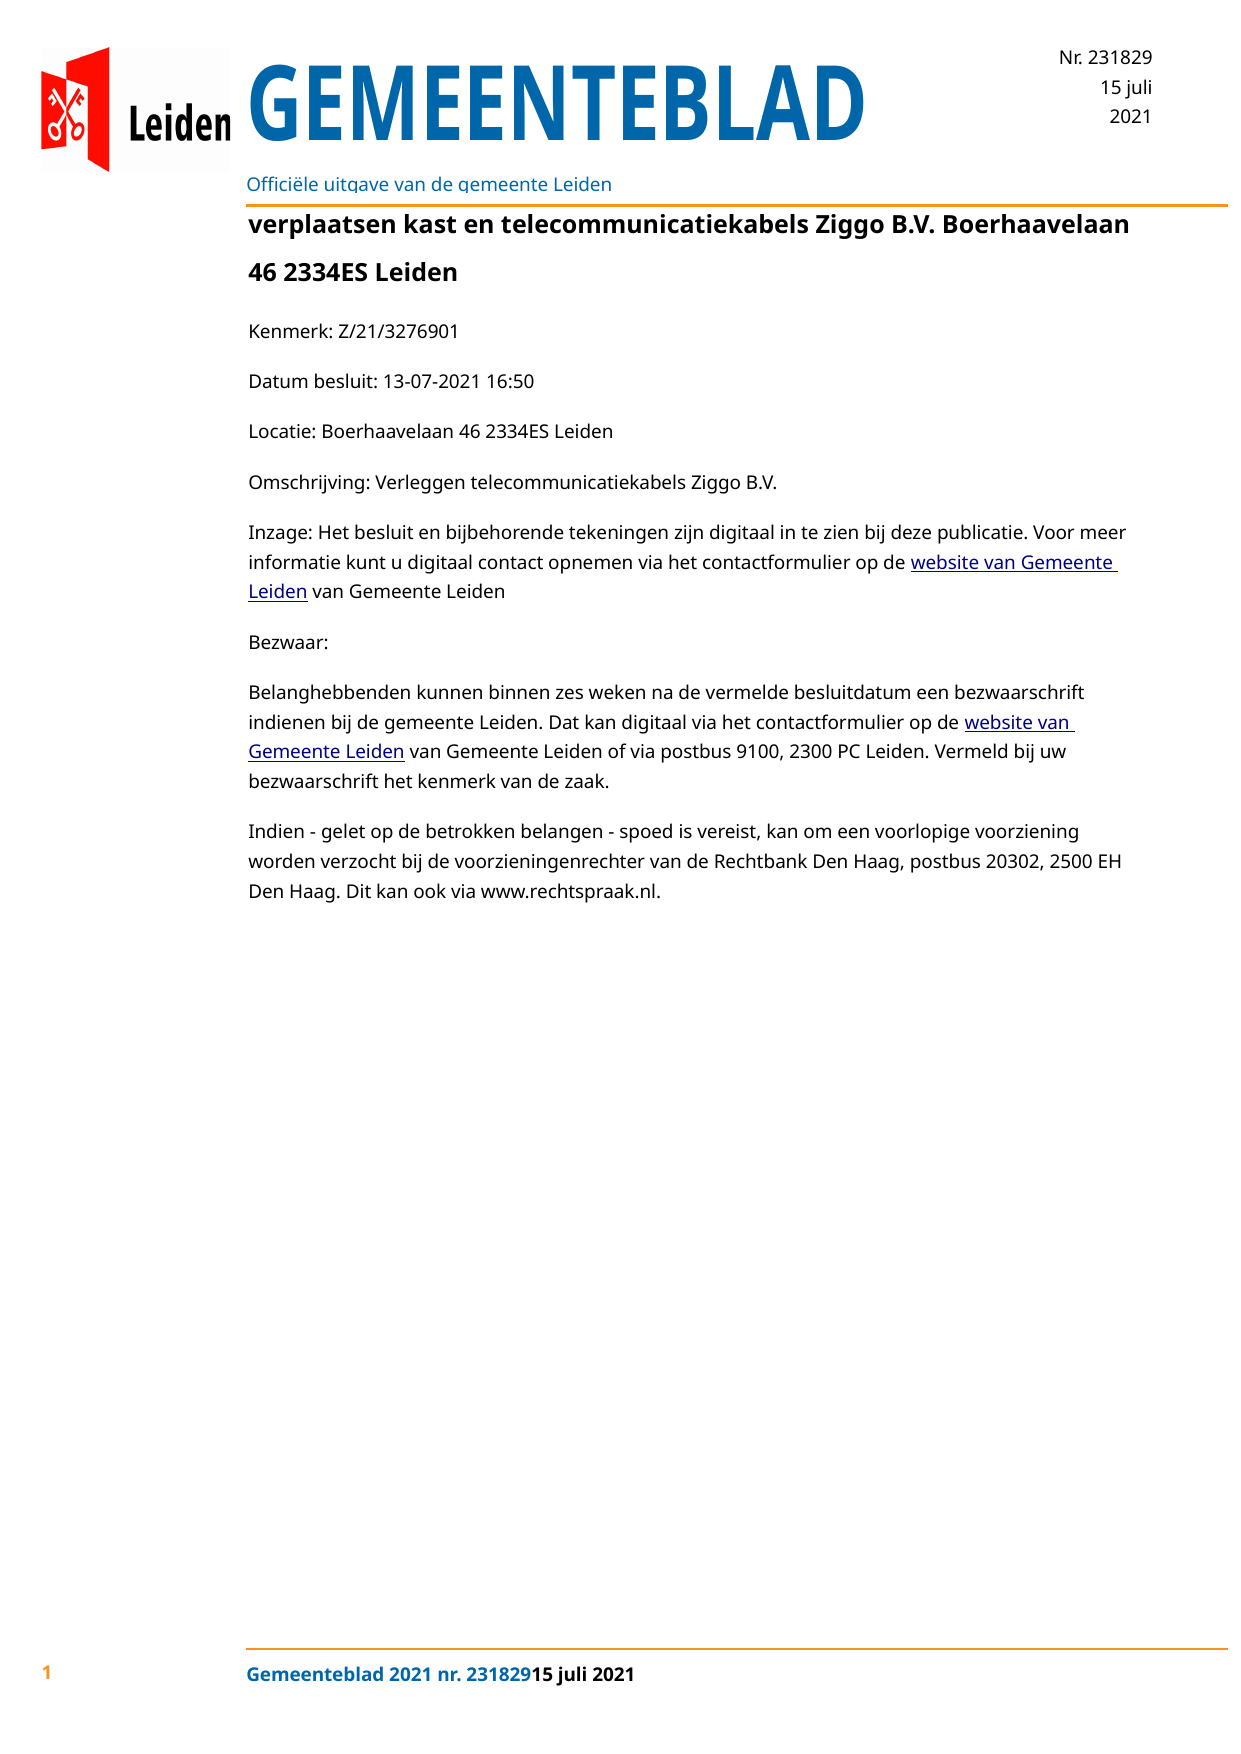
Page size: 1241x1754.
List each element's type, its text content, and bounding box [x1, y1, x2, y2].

text Belanghebbenden kunnen binnen zes weken na de vermelde besluitdatum een bezwaarschrift indienen bij de gemeente Leiden. Dat kan digitaal via het contactformulier op de website van Gemeente Leiden van Gemeente Leiden of via postbus 9100, 2300 PC Leiden. Vermeld bij uw bezwaarschrift het kenmerk van de zaak. [248, 679, 1152, 794]
text Kenmerk: Z/21/3276901 [248, 318, 1152, 344]
picture [41, 47, 231, 172]
text verplaatsen kast en telecommunicatiekabels Ziggo B.V. Boerhaavelaan 46 2334ES Leiden [248, 207, 1152, 288]
text Indien - gelet op de betrokken belangen - spoed is vereist, kan om een voorlopige voorziening worden verzocht bij de voorzieningenrechter van de Rechtbank Den Haag, postbus 20302, 2500 EH Den Haag. Dit kan ook via www.rechtspraak.nl. [248, 819, 1152, 904]
text Locatie: Boerhaavelaan 46 2334ES Leiden [248, 419, 1152, 444]
text Inzage: Het besluit en bijbehorende tekeningen zijn digitaal in te zien bij deze publicatie. Voor meer informatie kunt u digitaal contact opnemen via het contactformulier op de website van Gemeente Leiden van Gemeente Leiden [248, 519, 1152, 604]
text Datum besluit: 13-07-2021 16:50 [248, 368, 1152, 394]
text Bezwaar: [248, 629, 1152, 655]
text Omschrijving: Verleggen telecommunicatiekabels Ziggo B.V. [248, 469, 1152, 495]
